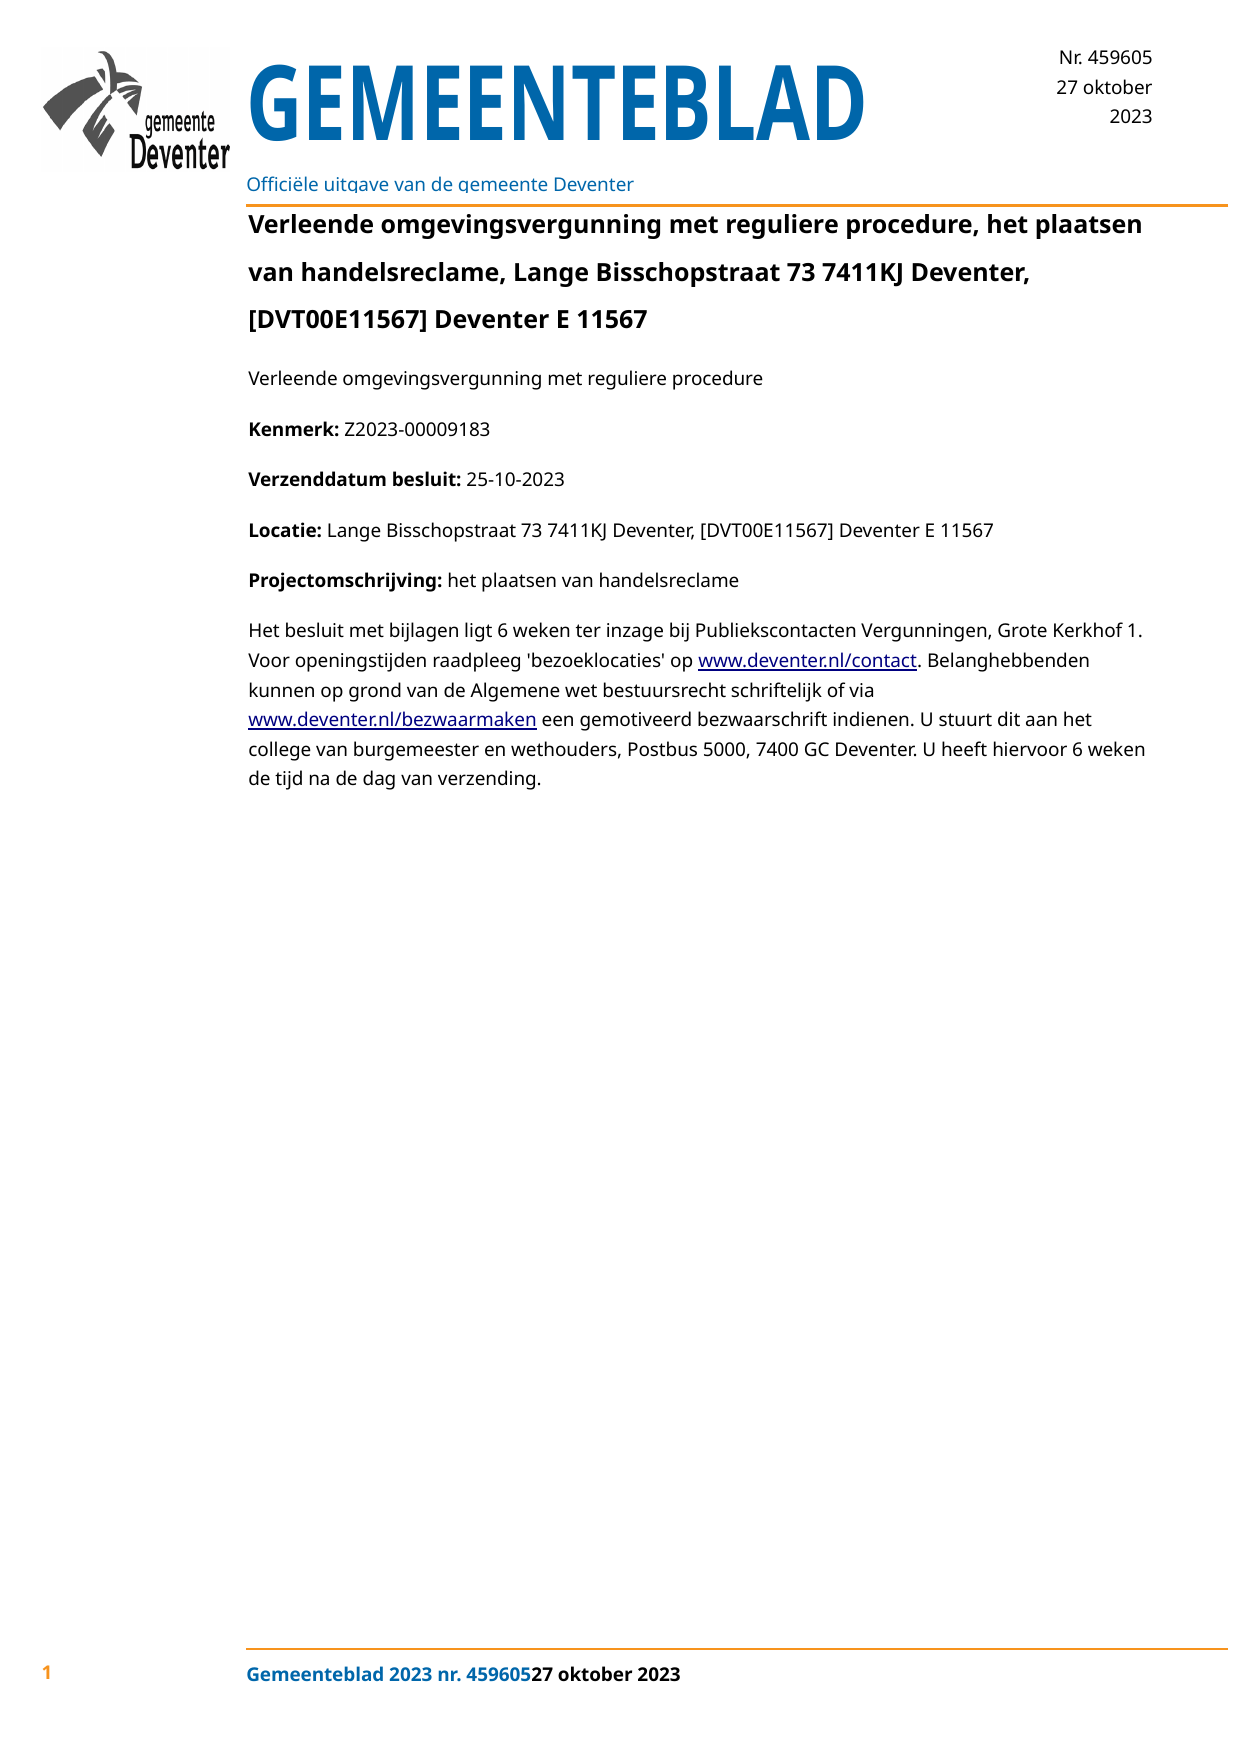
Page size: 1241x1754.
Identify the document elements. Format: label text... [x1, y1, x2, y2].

text Kenmerk: Z2023-00009183 [248, 416, 1152, 442]
text Verleende omgevingsvergunning met reguliere procedure [248, 366, 1152, 391]
text Verleende omgevingsvergunning met reguliere procedure, het plaatsen van handelsreclame, Lange Bisschopstraat 73 7411KJ Deventer, [DVT00E11567] Deventer E 11567 [248, 207, 1152, 336]
text Projectomschrijving: het plaatsen van handelsreclame [248, 567, 1152, 593]
text Locatie: Lange Bisschopstraat 73 7411KJ Deventer, [DVT00E11567] Deventer E 11567 [248, 517, 1152, 542]
text Het besluit met bijlagen ligt 6 weken ter inzage bij Publiekscontacten Vergunningen, Grote Kerkhof 1. Voor openingstijden raadpleeg 'bezoeklocaties' op www.deventer.nl/contact. Belanghebbenden kunnen op grond van de Algemene wet bestuursrecht schriftelijk of via www.deventer.nl/bezwaarmaken een gemotiveerd bezwaarschrift indienen. U stuurt dit aan het college van burgemeester en wethouders, Postbus 5000, 7400 GC Deventer. U heeft hiervoor 6 weken de tijd na de dag van verzending. [248, 618, 1152, 791]
picture [41, 47, 231, 172]
text Verzenddatum besluit: 25-10-2023 [248, 466, 1152, 492]
